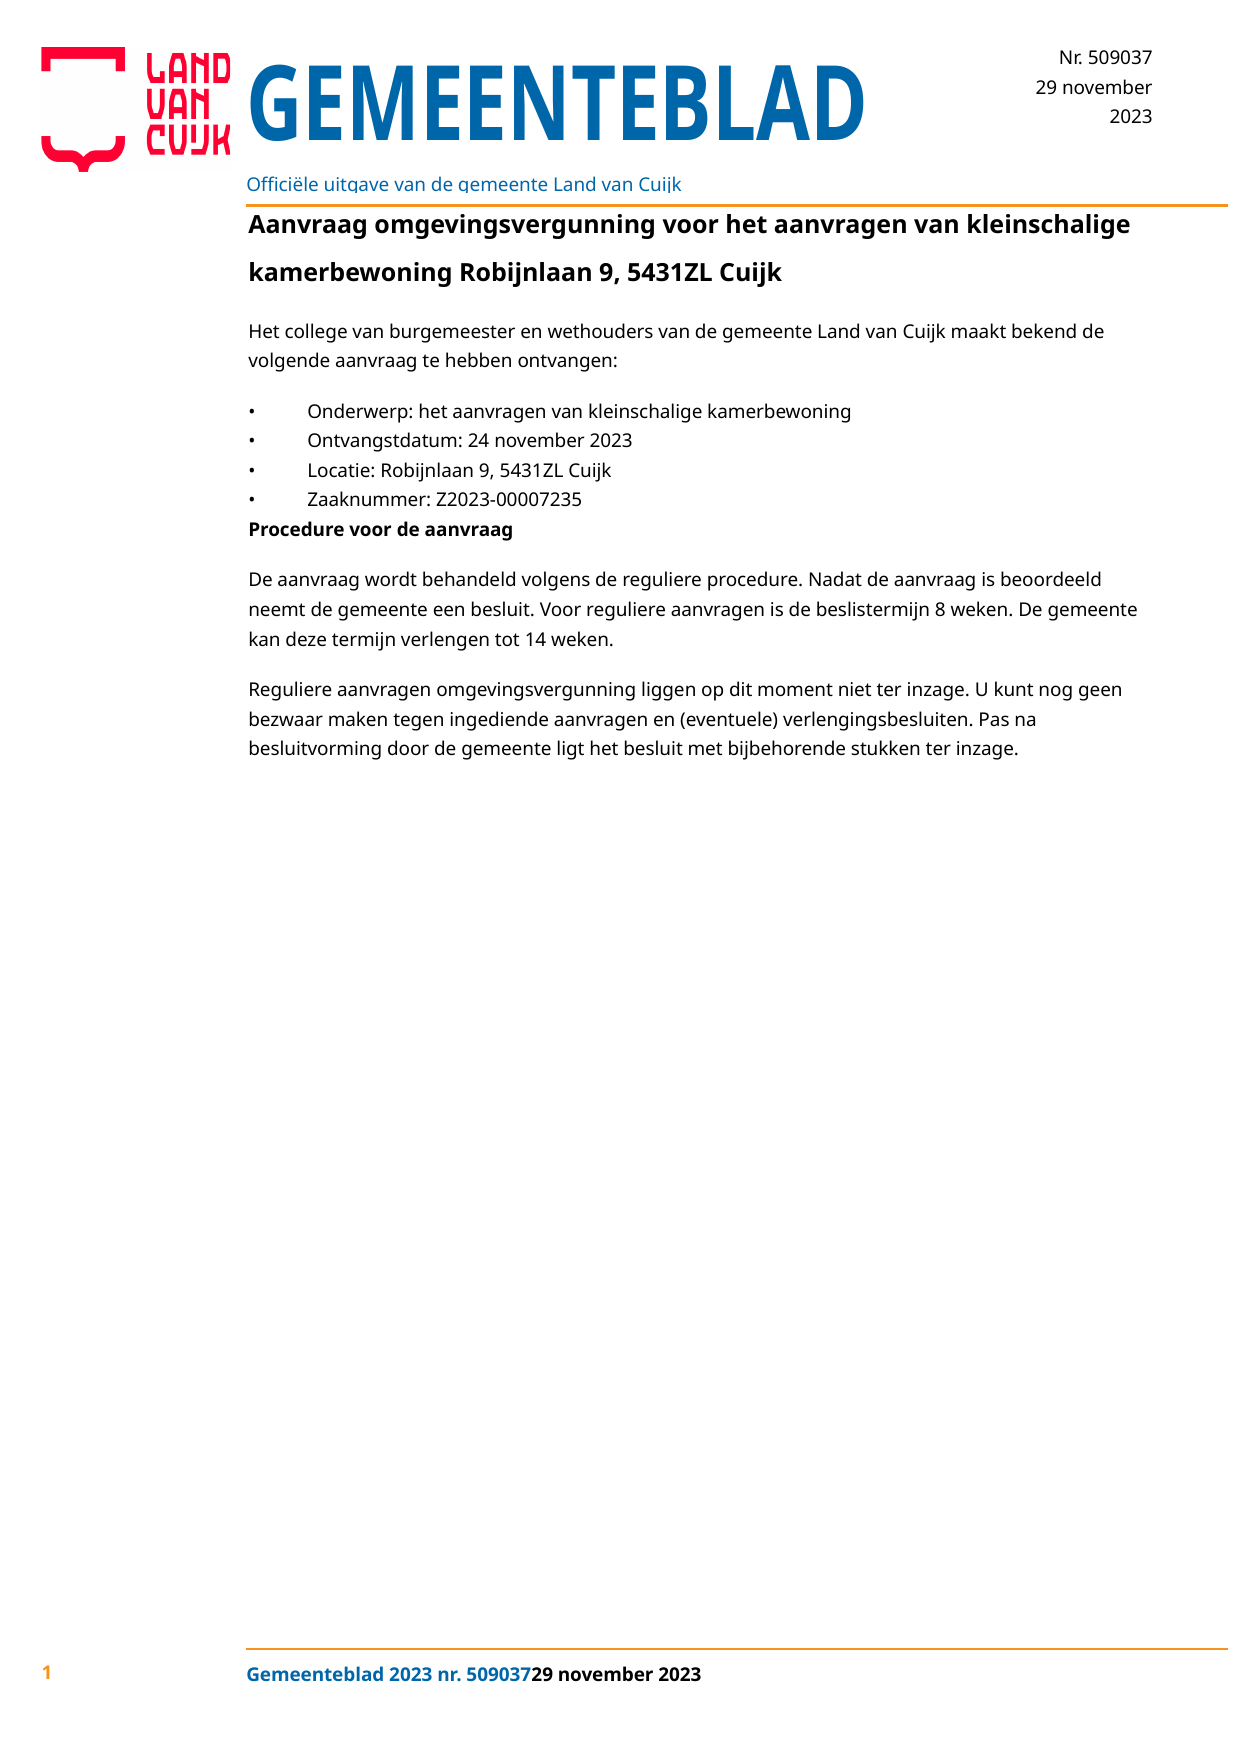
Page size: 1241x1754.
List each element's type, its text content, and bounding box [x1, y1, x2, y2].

text Het college van burgemeester en wethouders van de gemeente Land van Cuijk maakt bekend de volgende aanvraag te hebben ontvangen: [248, 318, 1152, 373]
text De aanvraag wordt behandeld volgens de reguliere procedure. Nadat de aanvraag is beoordeeld neemt de gemeente een besluit. Voor reguliere aanvragen is de beslistermijn 8 weken. De gemeente kan deze termijn verlengen tot 14 weken. [248, 567, 1152, 652]
list Onderwerp: het aanvragen van kleinschalige kamerbewoning [248, 398, 1152, 424]
text Procedure voor de aanvraag [248, 516, 1152, 542]
text Aanvraag omgevingsvergunning voor het aanvragen van kleinschalige kamerbewoning Robijnlaan 9, 5431ZL Cuijk [248, 207, 1152, 288]
picture [41, 47, 231, 172]
list Ontvangstdatum: 24 november 2023 [248, 427, 1152, 453]
list Locatie: Robijnlaan 9, 5431ZL Cuijk [248, 457, 1152, 483]
list Zaaknummer: Z2023-00007235 [248, 487, 1152, 512]
text Reguliere aanvragen omgevingsvergunning liggen op dit moment niet ter inzage. U kunt nog geen bezwaar maken tegen ingediende aanvragen en (eventuele) verlengingsbesluiten. Pas na besluitvorming door de gemeente ligt het besluit met bijbehorende stukken ter inzage. [248, 676, 1152, 761]
